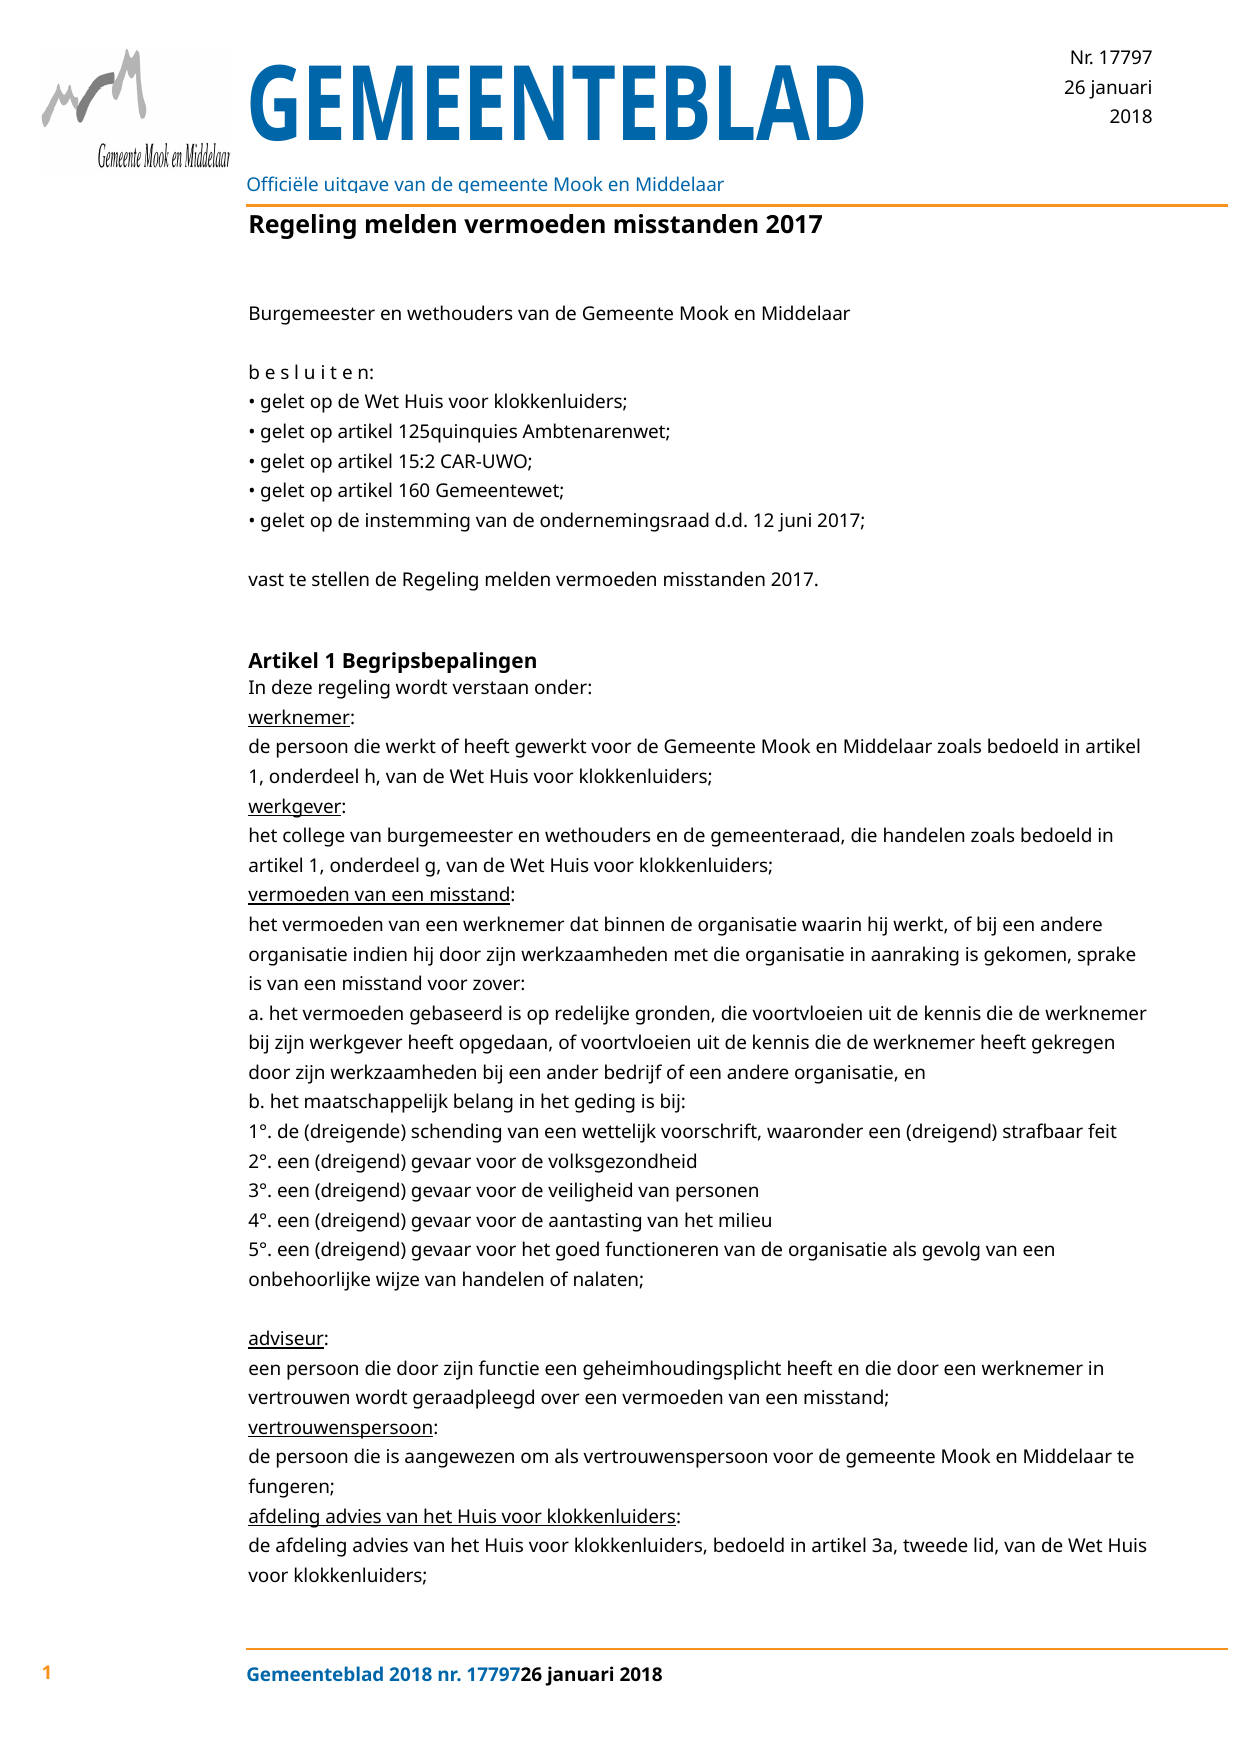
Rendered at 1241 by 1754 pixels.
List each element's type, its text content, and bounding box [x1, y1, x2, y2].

text 2°. een (dreigend) gevaar voor de volksgezondheid [248, 1148, 1152, 1174]
text Burgemeester en wethouders van de Gemeente Mook en Middelaar [248, 300, 1152, 326]
text de persoon die werkt of heeft gewerkt voor de Gemeente Mook en Middelaar zoals bedoeld in artikel 1, onderdeel h, van de Wet Huis voor klokkenluiders; [248, 734, 1152, 789]
text 4°. een (dreigend) gevaar voor de aantasting van het milieu [248, 1207, 1152, 1233]
text • gelet op artikel 125quinquies Ambtenarenwet; [248, 418, 1152, 444]
text b. het maatschappelijk belang in het geding is bij: [248, 1089, 1152, 1114]
text het college van burgemeester en wethouders en de gemeenteraad, die handelen zoals bedoeld in artikel 1, onderdeel g, van de Wet Huis voor klokkenluiders; [248, 822, 1152, 878]
text 5°. een (dreigend) gevaar voor het goed functioneren van de organisatie als gevolg van een onbehoorlijke wijze van handelen of nalaten; [248, 1237, 1152, 1292]
text In deze regeling wordt verstaan onder: [248, 674, 1152, 700]
text a. het vermoeden gebaseerd is op redelijke gronden, die voortvloeien uit de kennis die de werknemer bij zijn werkgever heeft opgedaan, of voortvloeien uit de kennis die de werknemer heeft gekregen door zijn werkzaamheden bij een ander bedrijf of een andere organisatie, en [248, 1000, 1152, 1085]
text vermoeden van een misstand: [248, 882, 1152, 907]
text het vermoeden van een werknemer dat binnen de organisatie waarin hij werkt, of bij een andere organisatie indien hij door zijn werkzaamheden met die organisatie in aanraking is gekomen, sprake is van een misstand voor zover: [248, 911, 1152, 996]
text de afdeling advies van het Huis voor klokkenluiders, bedoeld in artikel 3a, tweede lid, van de Wet Huis voor klokkenluiders; [248, 1532, 1152, 1588]
text een persoon die door zijn functie een geheimhoudingsplicht heeft en die door een werknemer in vertrouwen wordt geraadpleegd over een vermoeden van een misstand; [248, 1355, 1152, 1410]
text • gelet op de instemming van de ondernemingsraad d.d. 12 juni 2017; [248, 507, 1152, 533]
text b e s l u i t e n: [248, 359, 1152, 385]
text de persoon die is aangewezen om als vertrouwenspersoon voor de gemeente Mook en Middelaar te fungeren; [248, 1444, 1152, 1499]
text Regeling melden vermoeden misstanden 2017 [248, 207, 1152, 241]
text • gelet op artikel 160 Gemeentewet; [248, 477, 1152, 503]
text afdeling advies van het Huis voor klokkenluiders: [248, 1503, 1152, 1529]
text adviseur: [248, 1325, 1152, 1351]
text 1°. de (dreigende) schending van een wettelijk voorschrift, waaronder een (dreigend) strafbaar feit [248, 1118, 1152, 1144]
text vertrouwenspersoon: [248, 1414, 1152, 1440]
text vast te stellen de Regeling melden vermoeden misstanden 2017. [248, 566, 1152, 592]
text • gelet op de Wet Huis voor klokkenluiders; [248, 389, 1152, 414]
text werkgever: [248, 793, 1152, 819]
text Artikel 1 Begripsbepalingen [248, 646, 1152, 674]
text • gelet op artikel 15:2 CAR-UWO; [248, 448, 1152, 473]
text werknemer: [248, 704, 1152, 730]
text 3°. een (dreigend) gevaar voor de veiligheid van personen [248, 1177, 1152, 1203]
picture [41, 47, 231, 172]
